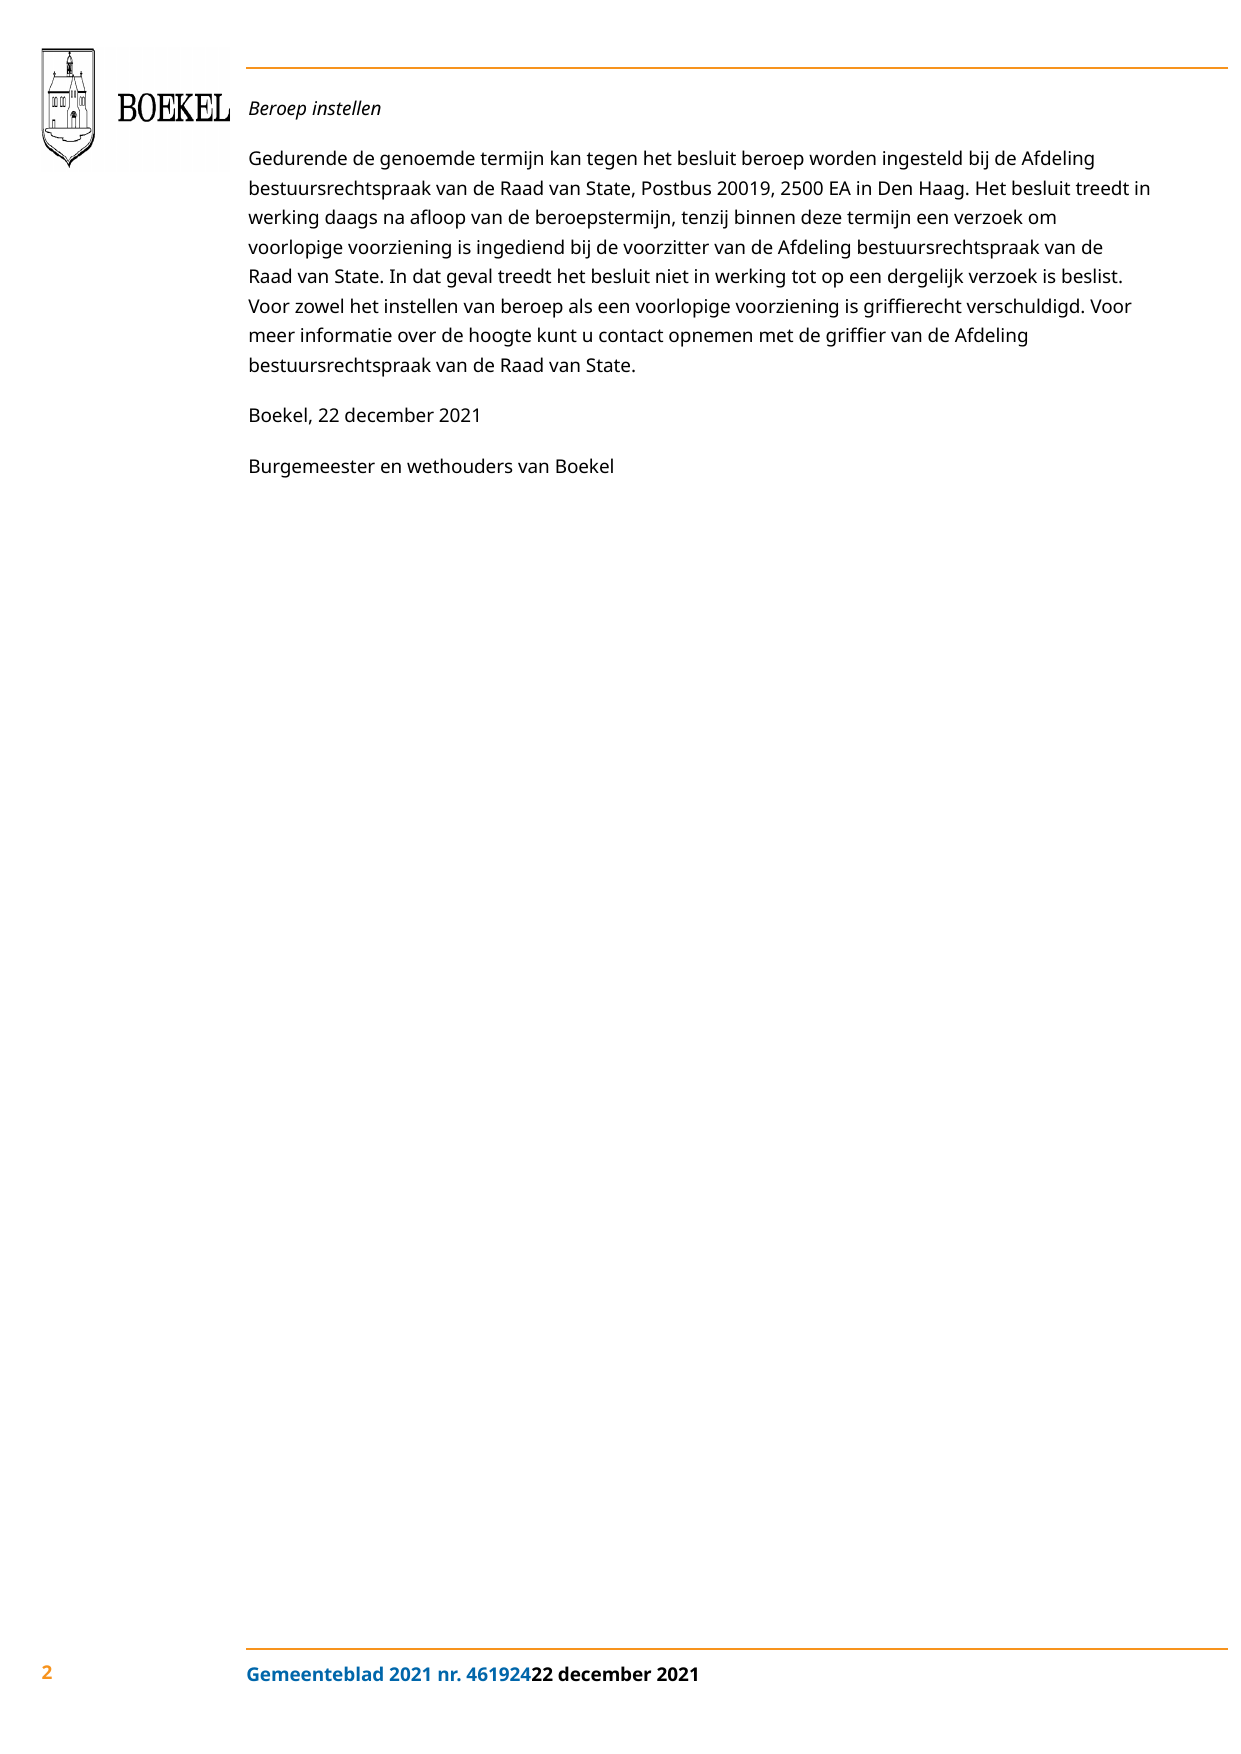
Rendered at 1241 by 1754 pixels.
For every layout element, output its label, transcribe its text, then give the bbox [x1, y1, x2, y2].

picture [41, 47, 231, 172]
text Gedurende de genoemde termijn kan tegen het besluit beroep worden ingesteld bij de Afdeling bestuursrechtspraak van de Raad van State, Postbus 20019, 2500 EA in Den Haag. Het besluit treedt in werking daags na afloop van de beroepstermijn, tenzij binnen deze termijn een verzoek om voorlopige voorziening is ingediend bij de voorzitter van de Afdeling bestuursrechtspraak van de Raad van State. In dat geval treedt het besluit niet in werking tot op een dergelijk verzoek is beslist. Voor zowel het instellen van beroep als een voorlopige voorziening is griffierecht verschuldigd. Voor meer informatie over de hoogte kunt u contact opnemen met de griffier van de Afdeling bestuursrechtspraak van de Raad van State. [248, 145, 1152, 378]
text Beroep instellen [248, 95, 1152, 121]
text Burgemeester en wethouders van Boekel [248, 453, 1152, 479]
text Boekel, 22 december 2021 [248, 403, 1152, 428]
